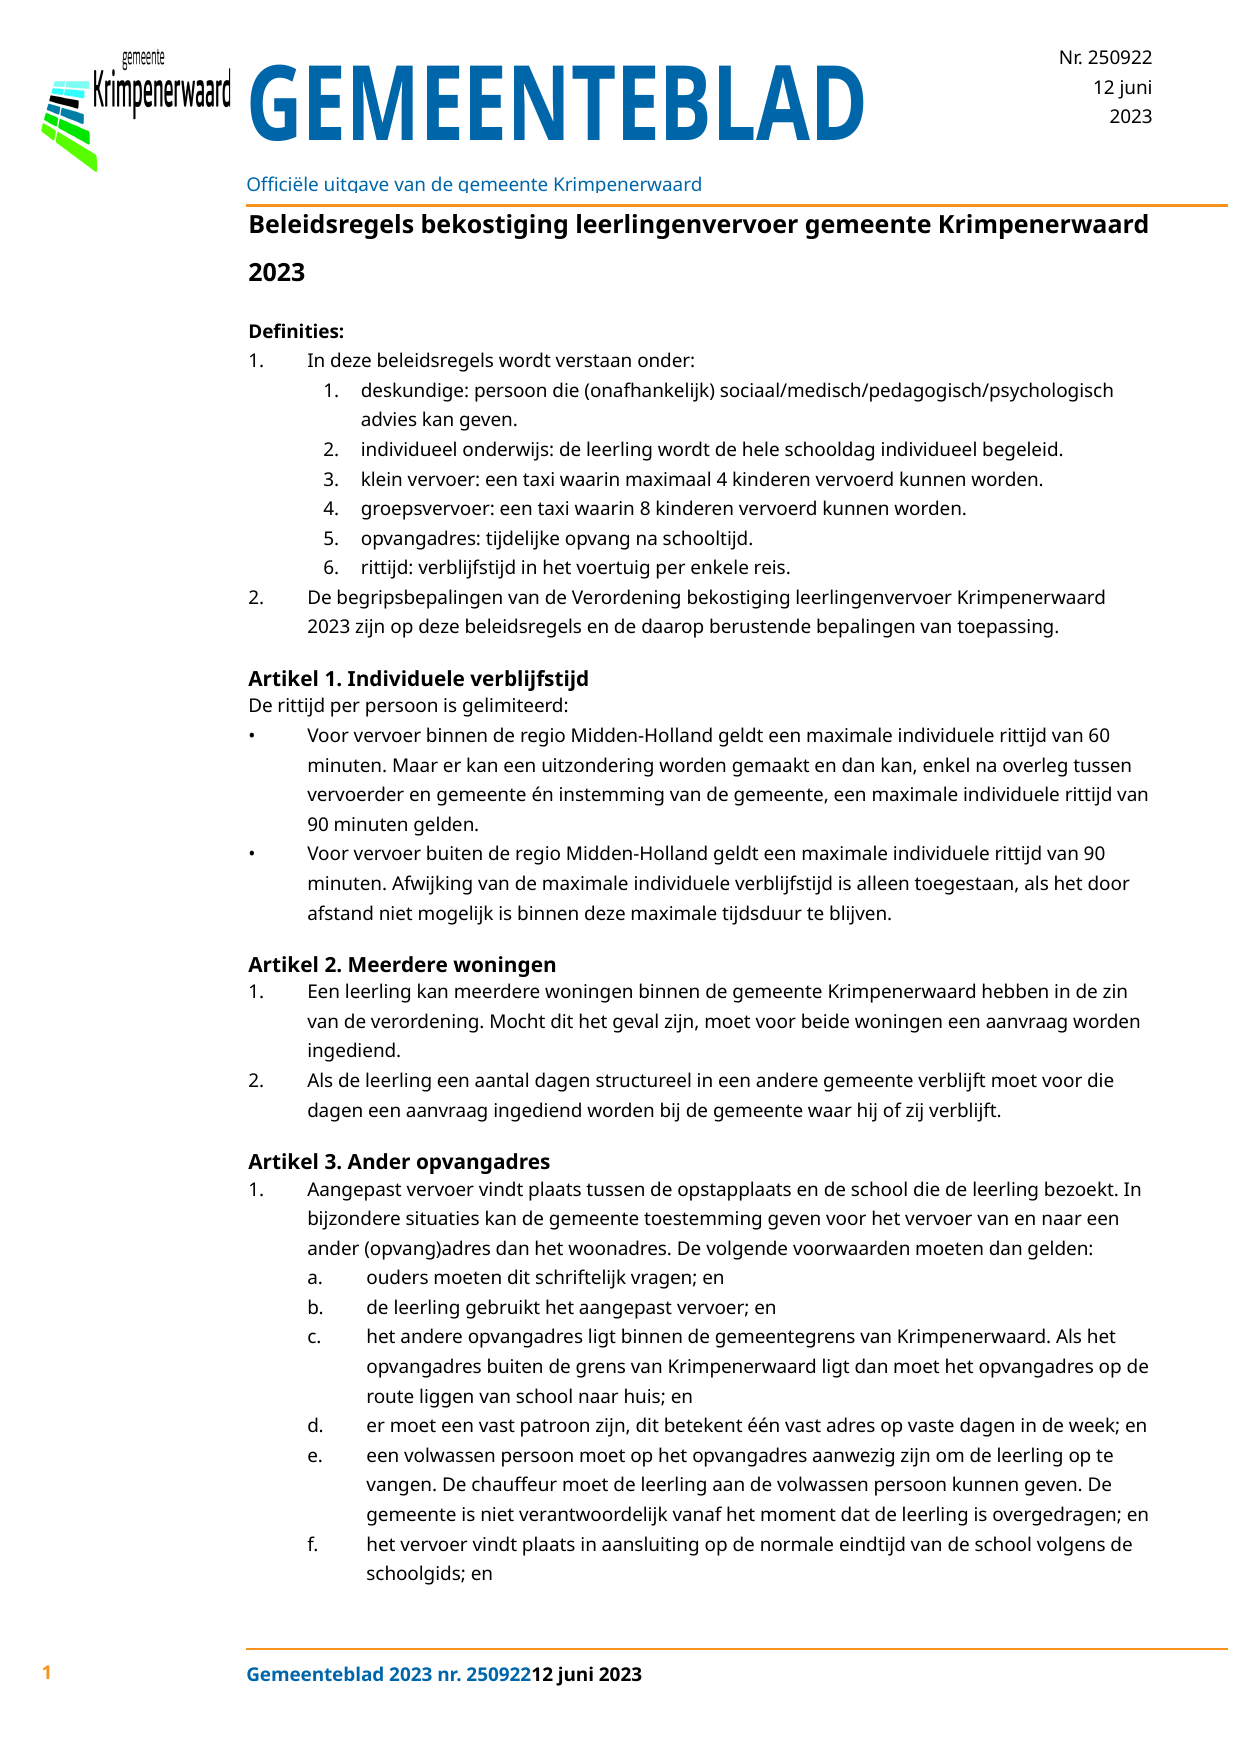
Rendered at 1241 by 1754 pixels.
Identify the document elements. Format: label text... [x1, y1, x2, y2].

list ouders moeten dit schriftelijk vragen; en [307, 1264, 1152, 1290]
list Voor vervoer buiten de regio Midden-Holland geldt een maximale individuele rittijd van 90 minuten. Afwijking van de maximale individuele verblijfstijd is alleen toegestaan, als het door afstand niet mogelijk is binnen deze maximale tijdsduur te blijven. [248, 841, 1152, 925]
text Definities: [248, 318, 1152, 344]
list het andere opvangadres ligt binnen de gemeentegrens van Krimpenerwaard. Als het opvangadres buiten de grens van Krimpenerwaard ligt dan moet het opvangadres op de route liggen van school naar huis; en [307, 1324, 1152, 1408]
list het vervoer vindt plaats in aansluiting op de normale eindtijd van de school volgens de schoolgids; en [307, 1531, 1152, 1586]
list er moet een vast patroon zijn, dit betekent één vast adres op vaste dagen in de week; en [307, 1412, 1152, 1438]
text Artikel 1. Individuele verblijfstijd [248, 664, 1152, 693]
list individueel onderwijs: de leerling wordt de hele schooldag individueel begeleid. [323, 436, 1152, 462]
list Voor vervoer binnen de regio Midden-Holland geldt een maximale individuele rittijd van 60 minuten. Maar er kan een uitzondering worden gemaakt en dan kan, enkel na overleg tussen vervoerder en gemeente én instemming van de gemeente, een maximale individuele rittijd van 90 minuten gelden. [248, 722, 1152, 837]
text Artikel 2. Meerdere woningen [248, 950, 1152, 978]
picture [41, 47, 231, 172]
list opvangadres: tijdelijke opvang na schooltijd. [323, 525, 1152, 551]
list rittijd: verblijfstijd in het voertuig per enkele reis. [323, 554, 1152, 580]
list een volwassen persoon moet op het opvangadres aanwezig zijn om de leerling op te vangen. De chauffeur moet de leerling aan de volwassen persoon kunnen geven. De gemeente is niet verantwoordelijk vanaf het moment dat de leerling is overgedragen; en [307, 1442, 1152, 1527]
list deskundige: persoon die (onafhankelijk) sociaal/medisch/pedagogisch/psychologisch advies kan geven. [323, 377, 1152, 432]
text Artikel 3. Ander opvangadres [248, 1147, 1152, 1176]
list Aangepast vervoer vindt plaats tussen de opstapplaats en de school die de leerling bezoekt. In bijzondere situaties kan de gemeente toestemming geven voor het vervoer van en naar een ander (opvang)adres dan het woonadres. De volgende voorwaarden moeten dan gelden: [248, 1176, 1152, 1261]
text De rittijd per persoon is gelimiteerd: [248, 693, 1152, 718]
list groepsvervoer: een taxi waarin 8 kinderen vervoerd kunnen worden. [323, 495, 1152, 521]
list de leerling gebruikt het aangepast vervoer; en [307, 1294, 1152, 1320]
text Beleidsregels bekostiging leerlingenvervoer gemeente Krimpenerwaard 2023 [248, 207, 1152, 288]
list Een leerling kan meerdere woningen binnen de gemeente Krimpenerwaard hebben in de zin van de verordening. Mocht dit het geval zijn, moet voor beide woningen een aanvraag worden ingediend. [248, 978, 1152, 1063]
list Als de leerling een aantal dagen structureel in een andere gemeente verblijft moet voor die dagen een aanvraag ingediend worden bij de gemeente waar hij of zij verblijft. [248, 1067, 1152, 1123]
list De begripsbepalingen van de Verordening bekostiging leerlingenvervoer Krimpenerwaard 2023 zijn op deze beleidsregels en de daarop berustende bepalingen van toepassing. [248, 584, 1152, 639]
list klein vervoer: een taxi waarin maximaal 4 kinderen vervoerd kunnen worden. [323, 466, 1152, 492]
list In deze beleidsregels wordt verstaan onder: [248, 347, 1152, 373]
